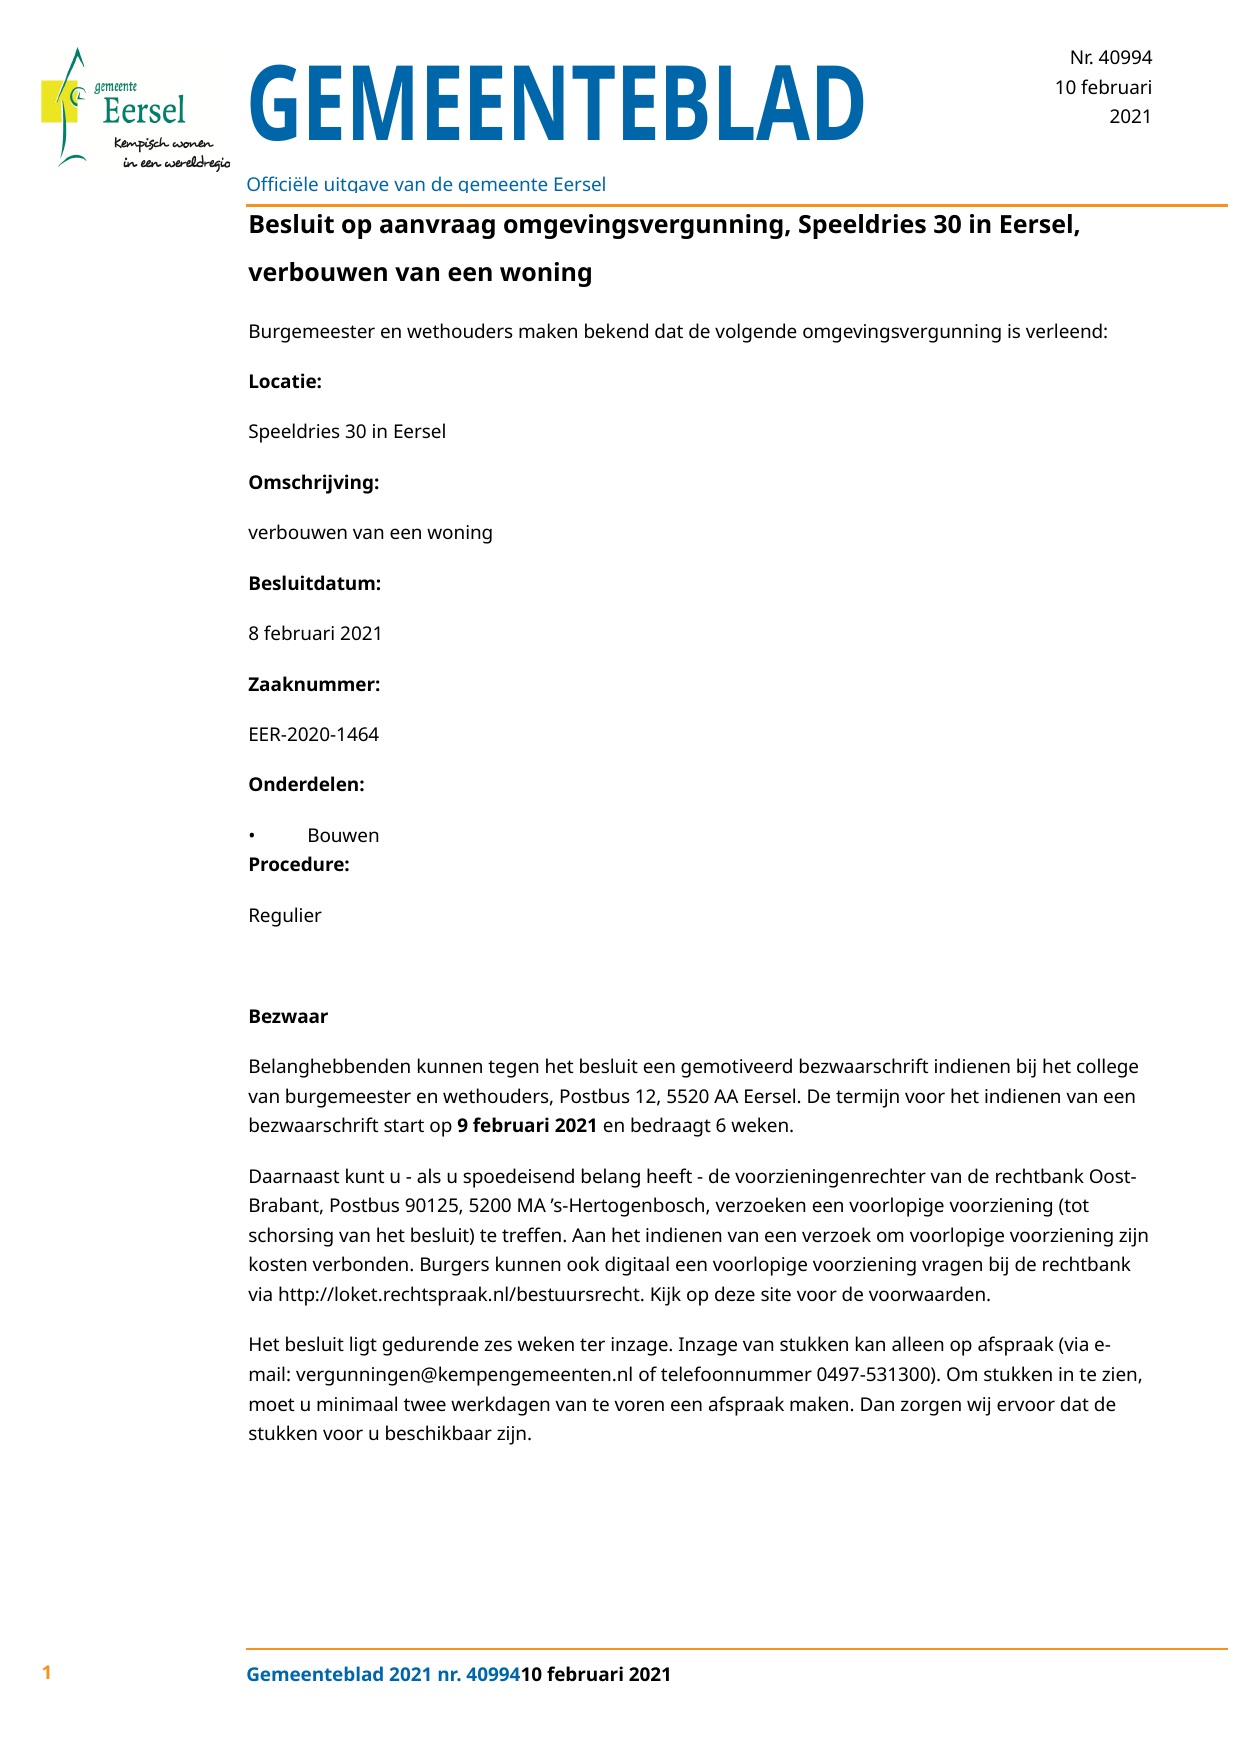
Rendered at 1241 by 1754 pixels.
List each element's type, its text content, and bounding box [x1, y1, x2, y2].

text Besluit op aanvraag omgevingsvergunning, Speeldries 30 in Eersel, verbouwen van een woning [248, 207, 1152, 288]
text Procedure: [248, 852, 1152, 877]
text verbouwen van een woning [248, 519, 1152, 545]
text Omschrijving: [248, 469, 1152, 495]
picture [41, 47, 231, 172]
text EER-2020-1464 [248, 721, 1152, 747]
text Zaaknummer: [248, 671, 1152, 697]
text Onderdelen: [248, 772, 1152, 797]
text 8 februari 2021 [248, 620, 1152, 646]
text Burgemeester en wethouders maken bekend dat de volgende omgevingsvergunning is verleend: [248, 318, 1152, 344]
text Belanghebbenden kunnen tegen het besluit een gemotiveerd bezwaarschrift indienen bij het college van burgemeester en wethouders, Postbus 12, 5520 AA Eersel. De termijn voor het indienen van een bezwaarschrift start op 9 februari 2021 en bedraagt 6 weken. [248, 1053, 1152, 1138]
text Locatie: [248, 368, 1152, 394]
text Speeldries 30 in Eersel [248, 419, 1152, 444]
list Bouwen [248, 822, 1152, 848]
text Besluitdatum: [248, 570, 1152, 596]
text Daarnaast kunt u - als u spoedeisend belang heeft - de voorzieningenrechter van de rechtbank Oost-Brabant, Postbus 90125, 5200 MA ’s-Hertogenbosch, verzoeken een voorlopige voorziening (tot schorsing van het besluit) te treffen. Aan het indienen van een verzoek om voorlopige voorziening zijn kosten verbonden. Burgers kunnen ook digitaal een voorlopige voorziening vragen bij de rechtbank via http://loket.rechtspraak.nl/bestuursrecht. Kijk op deze site voor de voorwaarden. [248, 1163, 1152, 1307]
text Het besluit ligt gedurende zes weken ter inzage. Inzage van stukken kan alleen op afspraak (via e-mail: vergunningen@kempengemeenten.nl of telefoonnummer 0497-531300). Om stukken in te zien, moet u minimaal twee werkdagen van te voren een afspraak maken. Dan zorgen wij ervoor dat de stukken voor u beschikbaar zijn. [248, 1332, 1152, 1446]
text Bezwaar [248, 1003, 1152, 1029]
text Regulier [248, 902, 1152, 928]
